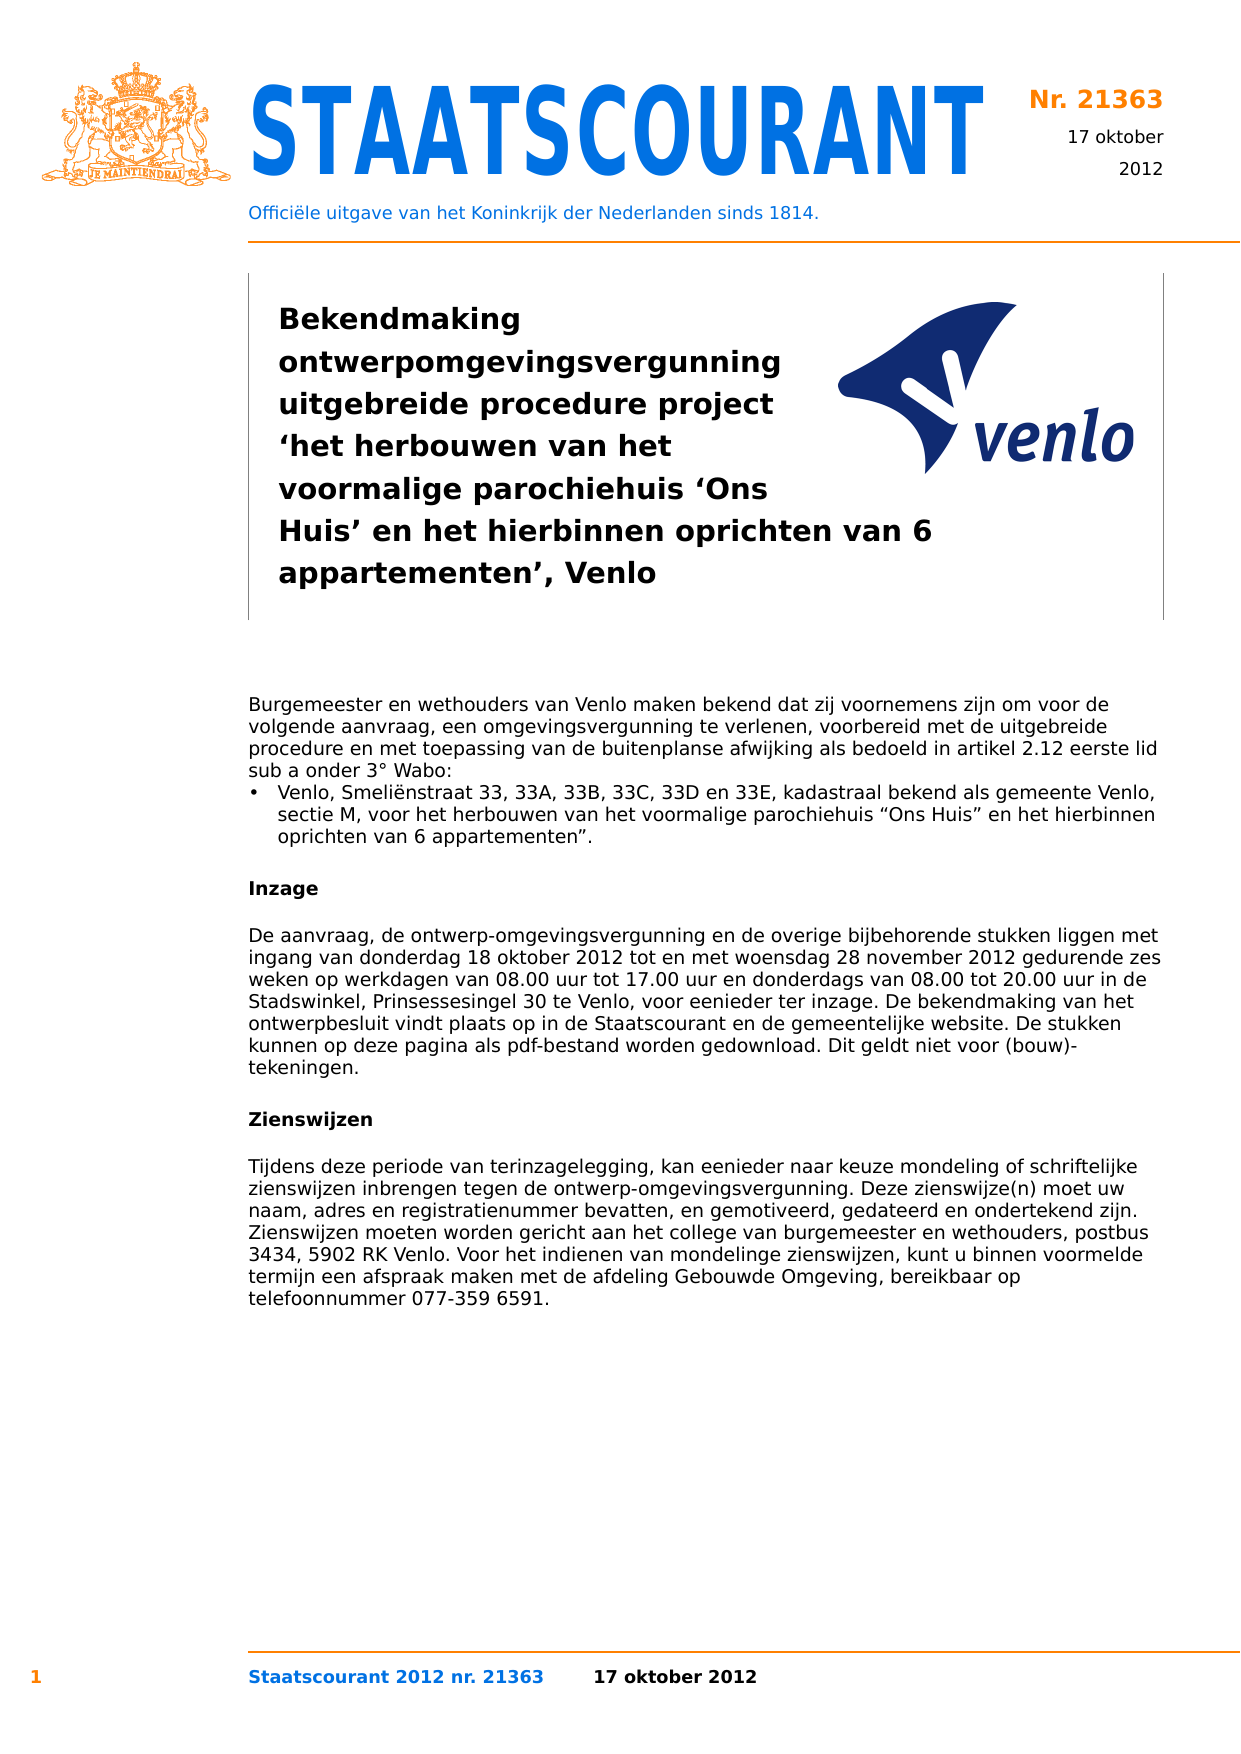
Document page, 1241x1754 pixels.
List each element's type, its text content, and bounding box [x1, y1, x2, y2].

text • Venlo, Smeliënstraat 33, 33A, 33B, 33C, 33D en 33E, kadastraal bekend als gemeente Venlo, sectie M, voor het herbouwen van het voormalige parochiehuis “Ons Huis” en het hierbinnen oprichten van 6 appartementen”. [248, 782, 1163, 848]
table_header STAATSCOURANT [248, 62, 998, 203]
text De aanvraag, de ontwerp-omgevingsvergunning en de overige bijbehorende stukken liggen met ingang van donderdag 18 oktober 2012 tot en met woensdag 28 november 2012 gedurende zes weken op werkdagen van 08.00 uur tot 17.00 uur en donderdags van 08.00 tot 20.00 uur in de Stadswinkel, Prinsessesingel 30 te Venlo, voor eenieder ter inzage. De bekendmaking van het ontwerpbesluit vindt plaats op in de Staatscourant en de gemeentelijke website. De stukken kunnen op deze pagina als pdf-bestand worden gedownload. Dit geldt niet voor (bouw)-tekeningen. [248, 925, 1163, 1079]
subtitle Zienswijzen [248, 1109, 1163, 1131]
table_cell 17 oktober [998, 121, 1240, 153]
table_header Nr. 21363 [998, 62, 1240, 121]
picture [838, 302, 1134, 474]
table_cell 2012 [998, 153, 1240, 203]
text Tijdens deze periode van terinzagelegging, kan eenieder naar keuze mondeling of schriftelijke zienswijzen inbrengen tegen de ontwerp-omgevingsvergunning. Deze zienswijze(n) moet uw naam, adres en registratienummer bevatten, en gemotiveerd, gedateerd en ondertekend zijn. Zienswijzen moeten worden gericht aan het college van burgemeester en wethouders, postbus 3434, 5902 RK Venlo. Voor het indienen van mondelinge zienswijzen, kunt u binnen voormelde termijn een afspraak maken met de afdeling Gebouwde Omgeving, bereikbaar op telefoonnummer 077-359 6591. [248, 1156, 1163, 1310]
table_header [25, 62, 248, 241]
text Burgemeester en wethouders van Venlo maken bekend dat zij voornemens zijn om voor de volgende aanvraag, een omgevingsvergunning te verlenen, voorbereid met de uitgebreide procedure en met toepassing van de buitenplanse afwijking als bedoeld in artikel 2.12 eerste lid sub a onder 3° Wabo: [248, 694, 1163, 782]
picture [41, 62, 231, 186]
table_cell Officiële uitgave van het Koninkrijk der Nederlanden sinds 1814. [248, 203, 1240, 241]
subtitle Bekendmaking ontwerpomgevingsvergunning uitgebreide procedure project ‘het herbouwen van het voormalige parochiehuis ‘Ons Huis’ en het hierbinnen oprichten van 6 appartementen’, Venlo [249, 273, 1163, 620]
subtitle Inzage [248, 878, 1163, 900]
